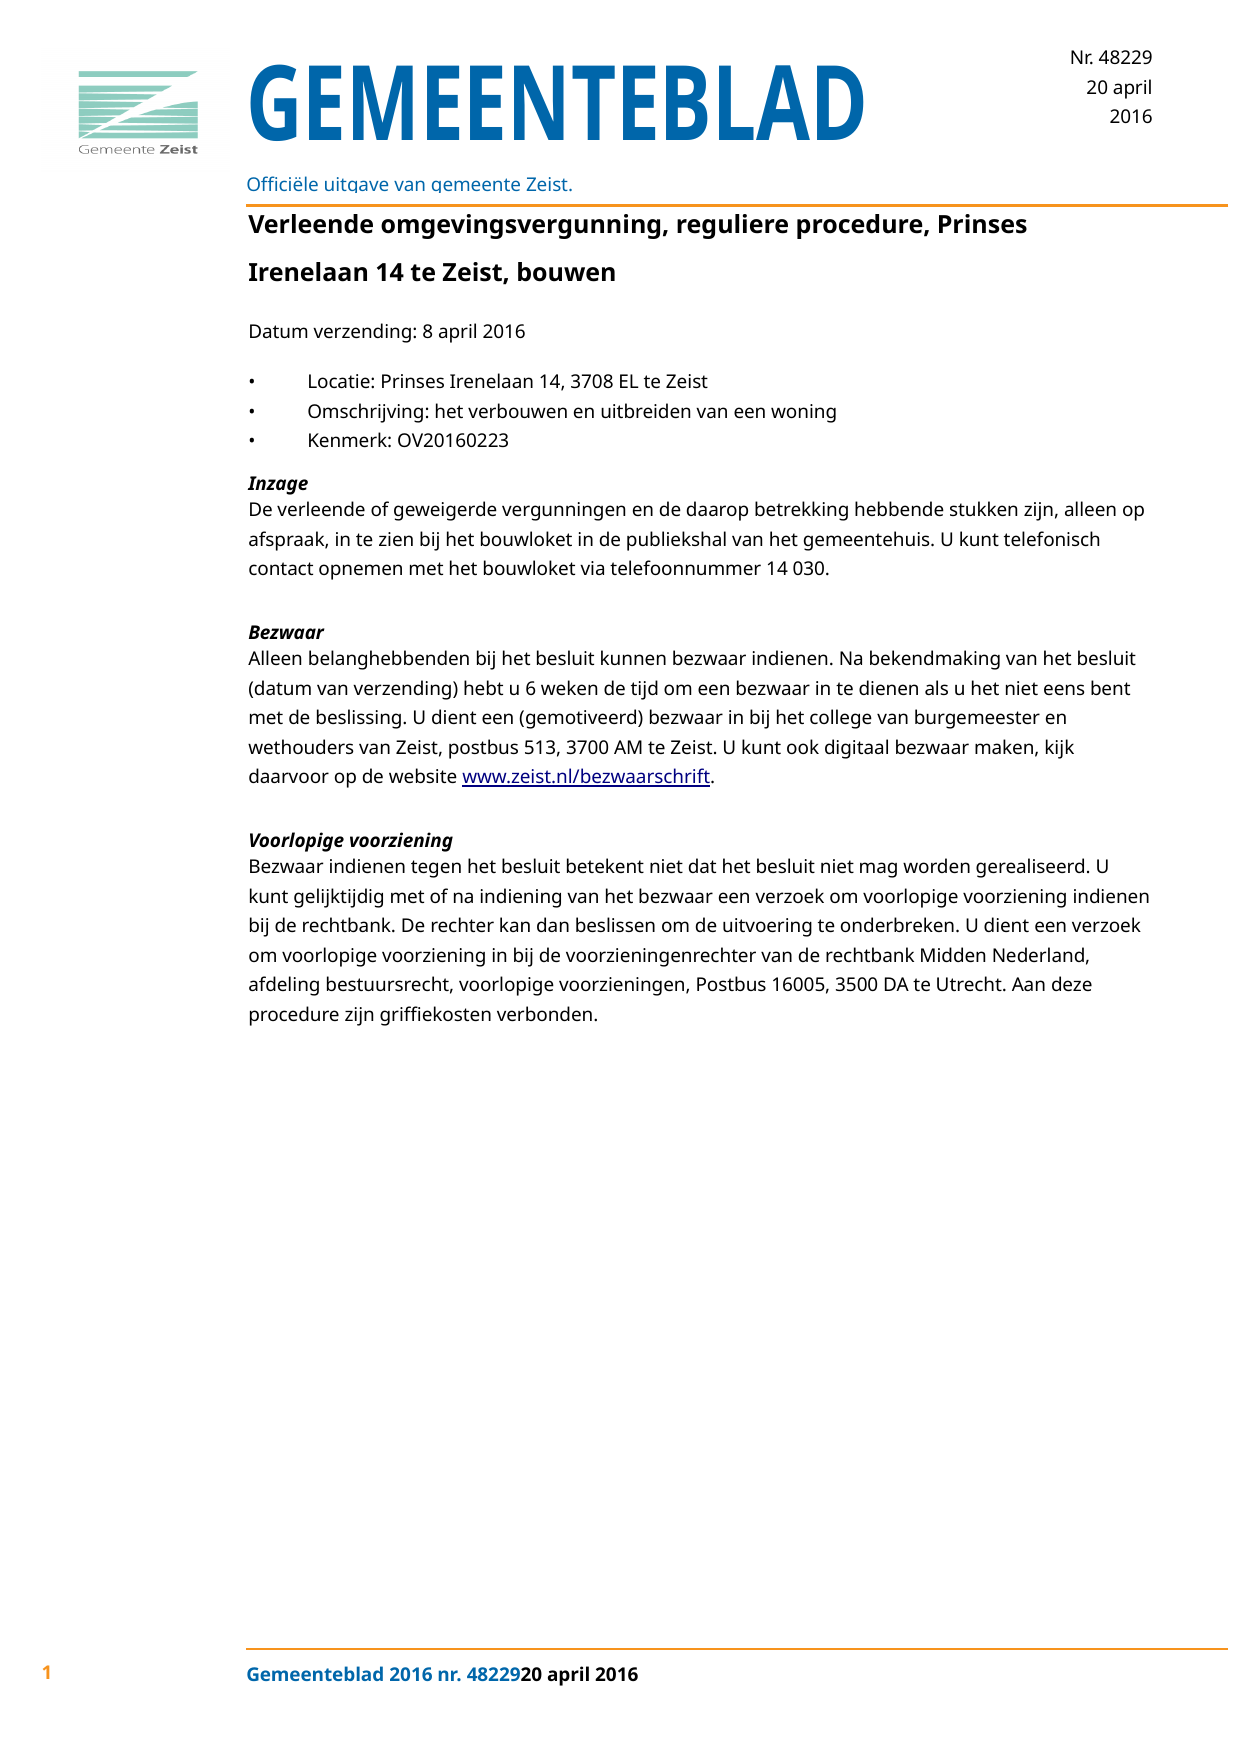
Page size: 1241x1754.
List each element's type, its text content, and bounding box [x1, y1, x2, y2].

text Bezwaar [248, 619, 1152, 645]
list Locatie: Prinses Irenelaan 14, 3708 EL te Zeist [248, 368, 1152, 394]
picture [41, 47, 231, 172]
text Voorlopige voorziening [248, 827, 1152, 853]
text Bezwaar indienen tegen het besluit betekent niet dat het besluit niet mag worden gerealiseerd. U kunt gelijktijdig met of na indiening van het bezwaar een verzoek om voorlopige voorziening indienen bij de rechtbank. De rechter kan dan beslissen om de uitvoering te onderbreken. U dient een verzoek om voorlopige voorziening in bij de voorzieningenrechter van de rechtbank Midden Nederland, afdeling bestuursrecht, voorlopige voorzieningen, Postbus 16005, 3500 DA te Utrecht. Aan deze procedure zijn griffiekosten verbonden. [248, 853, 1152, 1027]
text Inzage [248, 471, 1152, 496]
list Omschrijving: het verbouwen en uitbreiden van een woning [248, 398, 1152, 424]
text Alleen belanghebbenden bij het besluit kunnen bezwaar indienen. Na bekendmaking van het besluit (datum van verzending) hebt u 6 weken de tijd om een bezwaar in te dienen als u het niet eens bent met de beslissing. U dient een (gemotiveerd) bezwaar in bij het college van burgemeester en wethouders van Zeist, postbus 513, 3700 AM te Zeist. U kunt ook digitaal bezwaar maken, kijk daarvoor op de website www.zeist.nl/bezwaarschrift. [248, 645, 1152, 789]
text De verleende of geweigerde vergunningen en de daarop betrekking hebbende stukken zijn, alleen op afspraak, in te zien bij het bouwloket in de publiekshal van het gemeentehuis. U kunt telefonisch contact opnemen met het bouwloket via telefoonnummer 14 030. [248, 496, 1152, 581]
list Kenmerk: OV20160223 [248, 427, 1152, 453]
text Datum verzending: 8 april 2016 [248, 318, 1152, 344]
text Verleende omgevingsvergunning, reguliere procedure, Prinses Irenelaan 14 te Zeist, bouwen [248, 207, 1152, 288]
